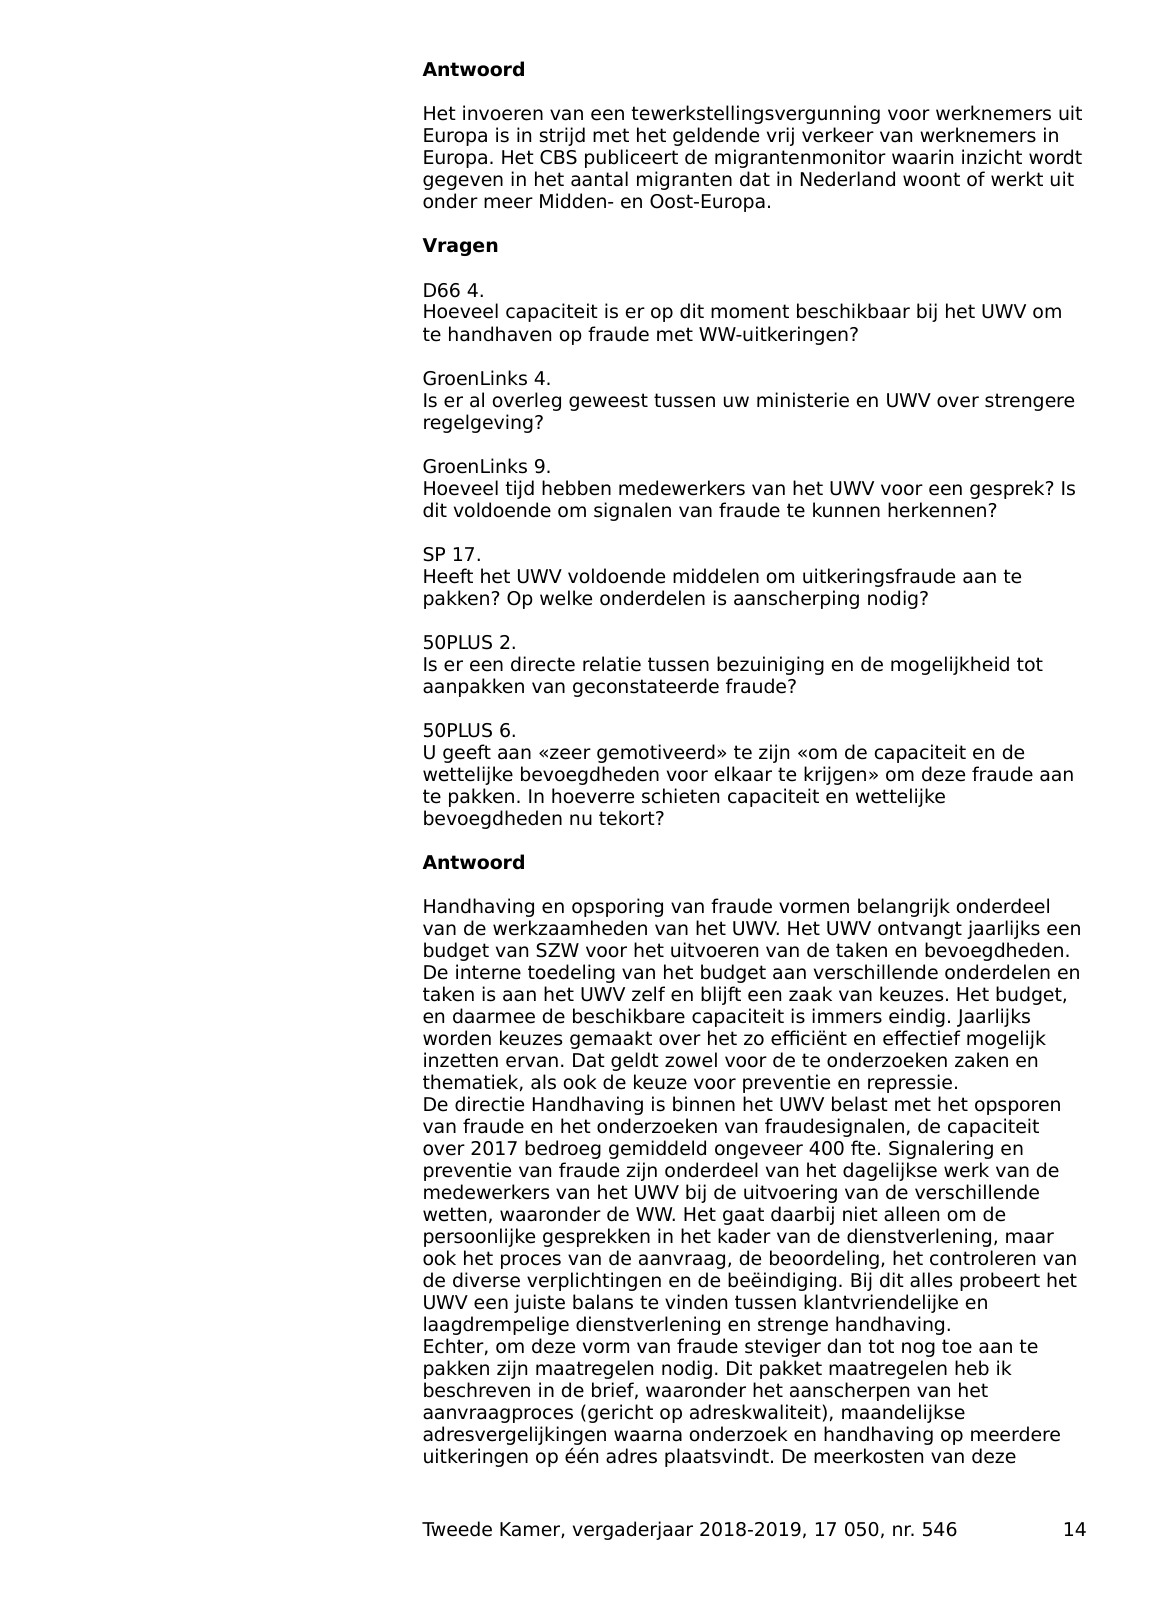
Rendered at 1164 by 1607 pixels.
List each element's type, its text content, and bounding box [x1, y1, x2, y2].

text D66 4. [422, 279, 1087, 301]
text 50PLUS 6. [422, 720, 1087, 742]
text Heeft het UWV voldoende middelen om uitkeringsfraude aan te pakken? Op welke onderdelen is aanscherping nodig? [422, 566, 1087, 610]
subtitle Vragen [422, 235, 1087, 257]
text Hoeveel capaciteit is er op dit moment beschikbaar bij het UWV om te handhaven op fraude met WW-uitkeringen? [422, 301, 1087, 345]
text U geeft aan «zeer gemotiveerd» te zijn «om de capaciteit en de wettelijke bevoegdheden voor elkaar te krijgen» om deze fraude aan te pakken. In hoeverre schieten capaciteit en wettelijke bevoegdheden nu tekort? [422, 742, 1087, 830]
text GroenLinks 9. [422, 456, 1087, 478]
subtitle Antwoord [422, 852, 1087, 874]
text Het invoeren van een tewerkstellingsvergunning voor werknemers uit Europa is in strijd met het geldende vrij verkeer van werknemers in Europa. Het CBS publiceert de migrantenmonitor waarin inzicht wordt gegeven in het aantal migranten dat in Nederland woont of werkt uit onder meer Midden- en Oost-Europa. [422, 103, 1087, 213]
text Handhaving en opsporing van fraude vormen belangrijk onderdeel van de werkzaamheden van het UWV. Het UWV ontvangt jaarlijks een budget van SZW voor het uitvoeren van de taken en bevoegdheden. De interne toedeling van het budget aan verschillende onderdelen en taken is aan het UWV zelf en blijft een zaak van keuzes. Het budget, en daarmee de beschikbare capaciteit is immers eindig. Jaarlijks worden keuzes gemaakt over het zo efficiënt en effectief mogelijk inzetten ervan. Dat geldt zowel voor de te onderzoeken zaken en thematiek, als ook de keuze voor preventie en repressie. [422, 896, 1087, 1094]
text SP 17. [422, 544, 1087, 566]
text Is er al overleg geweest tussen uw ministerie en UWV over strengere regelgeving? [422, 389, 1087, 433]
text Echter, om deze vorm van fraude steviger dan tot nog toe aan te pakken zijn maatregelen nodig. Dit pakket maatregelen heb ik beschreven in de brief, waaronder het aanscherpen van het aanvraagproces (gericht op adreskwaliteit), maandelijkse adresvergelijkingen waarna onderzoek en handhaving op meerdere uitkeringen op één adres plaatsvindt. De meerkosten van deze [422, 1336, 1087, 1468]
text Is er een directe relatie tussen bezuiniging en de mogelijkheid tot aanpakken van geconstateerde fraude? [422, 654, 1087, 698]
text GroenLinks 4. [422, 368, 1087, 389]
text Hoeveel tijd hebben medewerkers van het UWV voor een gesprek? Is dit voldoende om signalen van fraude te kunnen herkennen? [422, 478, 1087, 522]
text De directie Handhaving is binnen het UWV belast met het opsporen van fraude en het onderzoeken van fraudesignalen, de capaciteit over 2017 bedroeg gemiddeld ongeveer 400 fte. Signalering en preventie van fraude zijn onderdeel van het dagelijkse werk van de medewerkers van het UWV bij de uitvoering van de verschillende wetten, waaronder de WW. Het gaat daarbij niet alleen om de persoonlijke gesprekken in het kader van de dienstverlening, maar ook het proces van de aanvraag, de beoordeling, het controleren van de diverse verplichtingen en de beëindiging. Bij dit alles probeert het UWV een juiste balans te vinden tussen klantvriendelijke en laagdrempelige dienstverlening en strenge handhaving. [422, 1094, 1087, 1336]
text 50PLUS 2. [422, 632, 1087, 654]
subtitle Antwoord [422, 59, 1087, 81]
